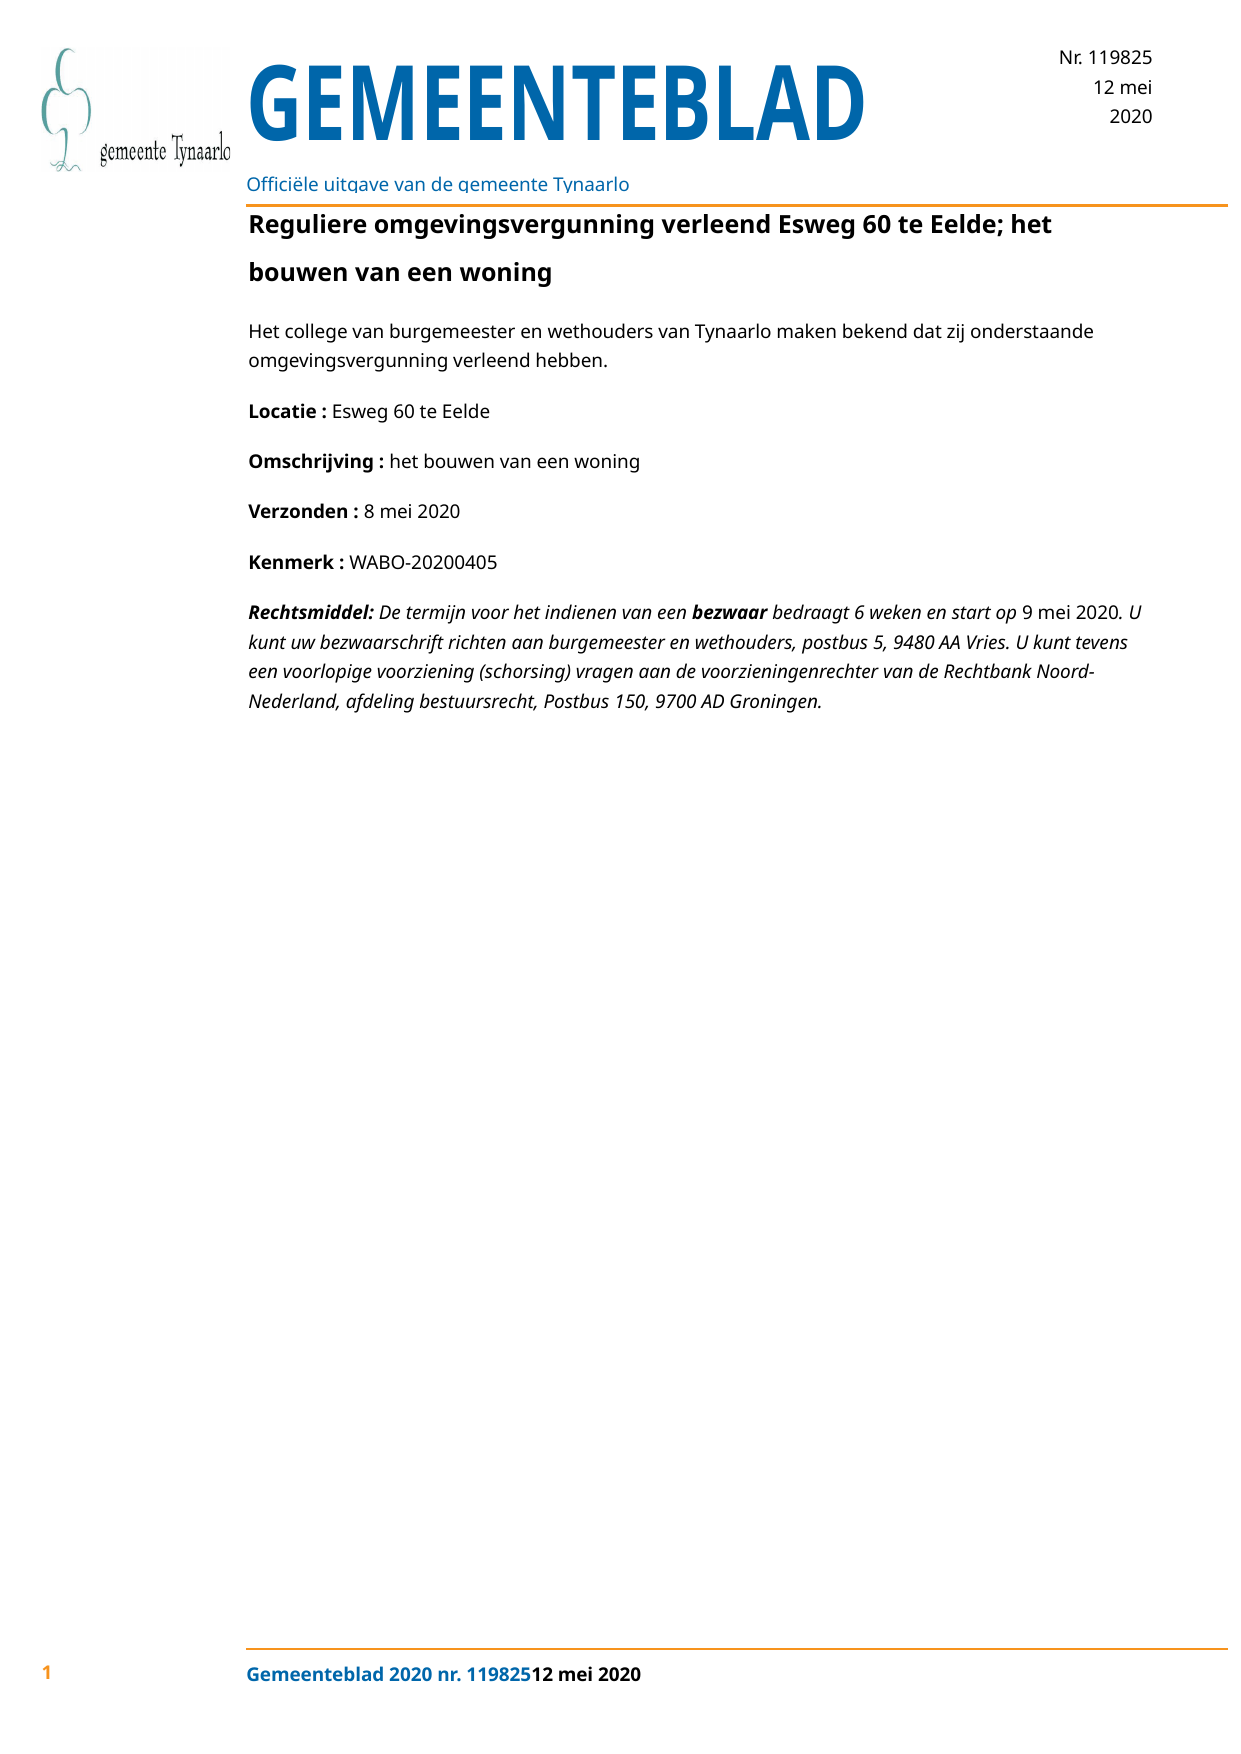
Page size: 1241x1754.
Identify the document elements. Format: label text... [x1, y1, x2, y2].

text Locatie : Esweg 60 te Eelde [248, 398, 1152, 424]
text Het college van burgemeester en wethouders van Tynaarlo maken bekend dat zij onderstaande omgevingsvergunning verleend hebben. [248, 318, 1152, 373]
picture [41, 47, 231, 172]
text Reguliere omgevingsvergunning verleend Esweg 60 te Eelde; het bouwen van een woning [248, 207, 1152, 288]
text Verzonden : 8 mei 2020 [248, 499, 1152, 524]
text Omschrijving : het bouwen van een woning [248, 448, 1152, 474]
text Kenmerk : WABO-20200405 [248, 549, 1152, 575]
text Rechtsmiddel: De termijn voor het indienen van een bezwaar bedraagt 6 weken en start op 9 mei 2020. U kunt uw bezwaarschrift richten aan burgemeester en wethouders, postbus 5, 9480 AA Vries. U kunt tevens een voorlopige voorziening (schorsing) vragen aan de voorzieningenrechter van de Rechtbank Noord-Nederland, afdeling bestuursrecht, Postbus 150, 9700 AD Groningen. [248, 599, 1152, 714]
